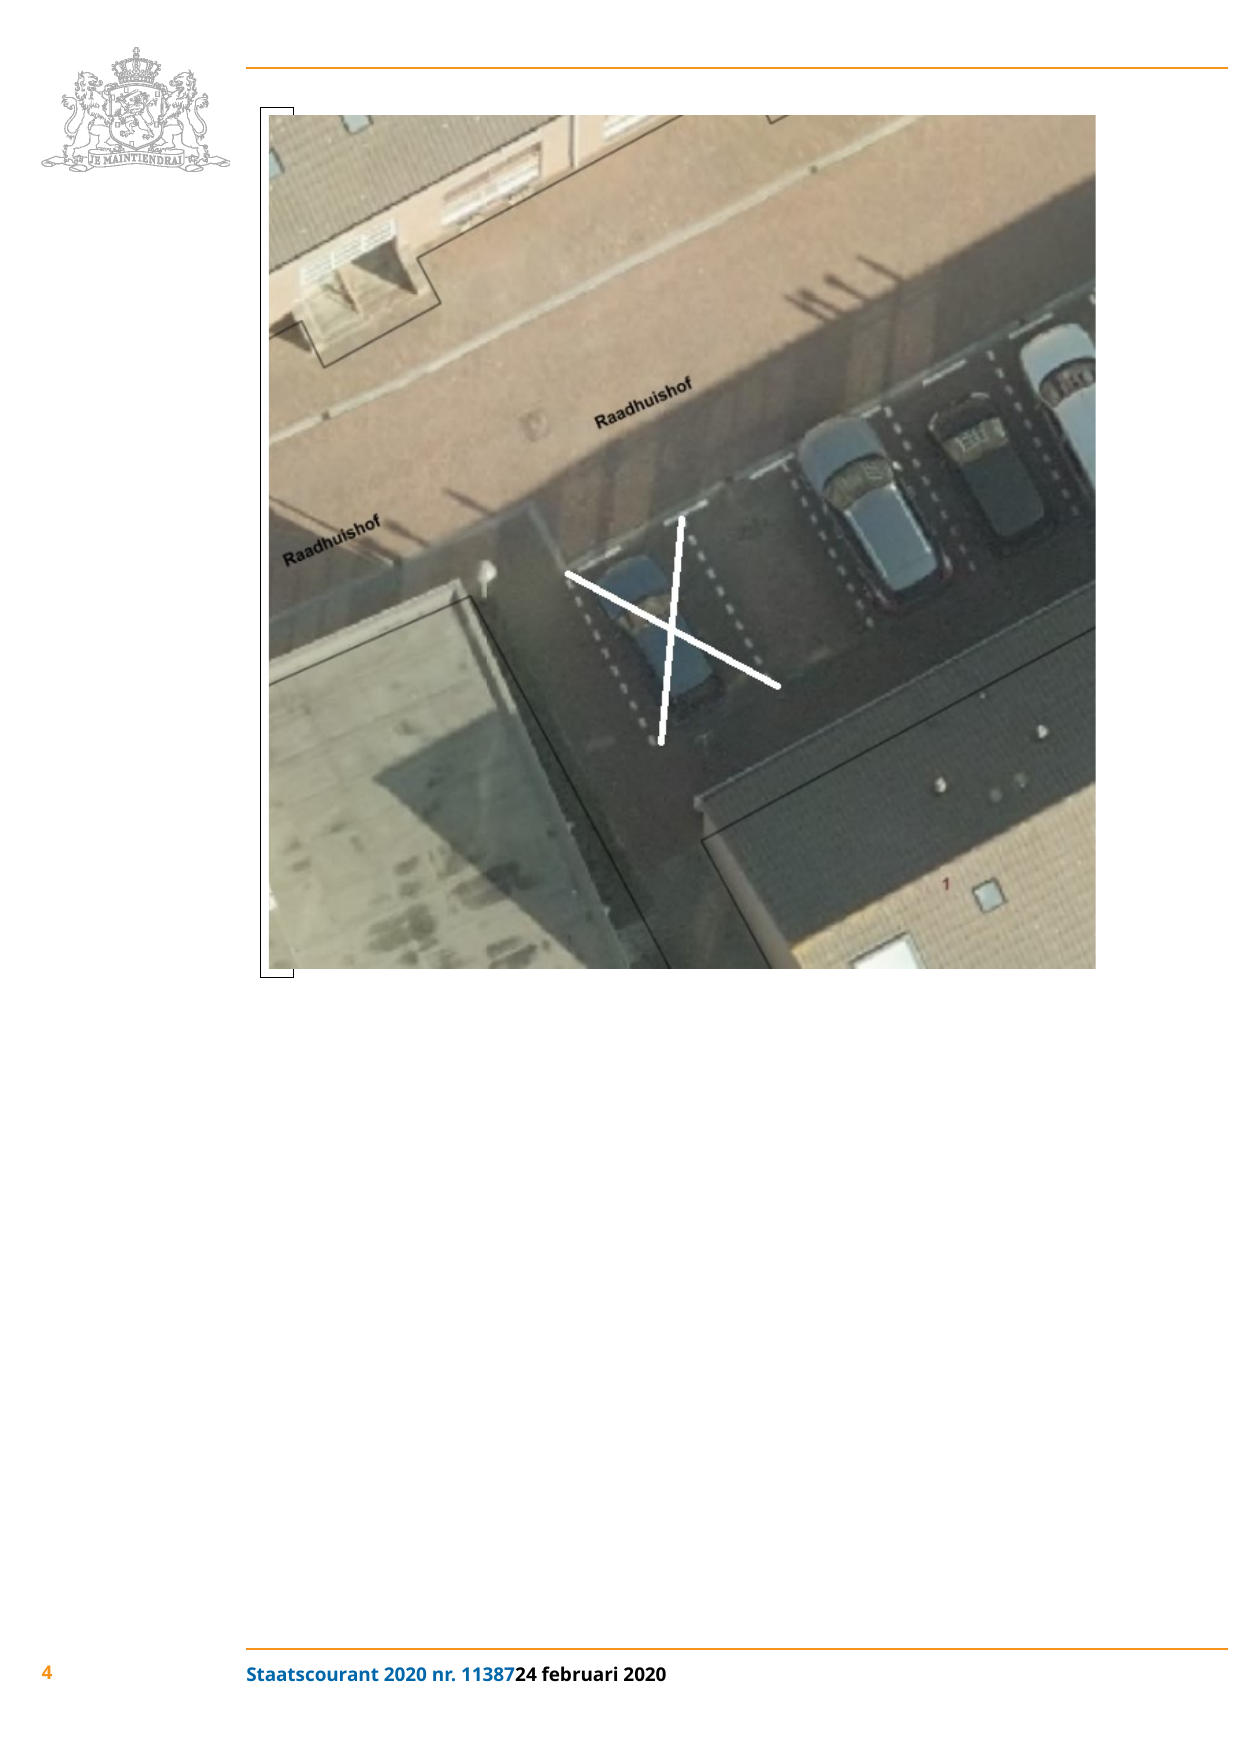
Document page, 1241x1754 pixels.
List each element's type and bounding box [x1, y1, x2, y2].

picture [41, 47, 231, 172]
picture [268, 115, 1096, 969]
